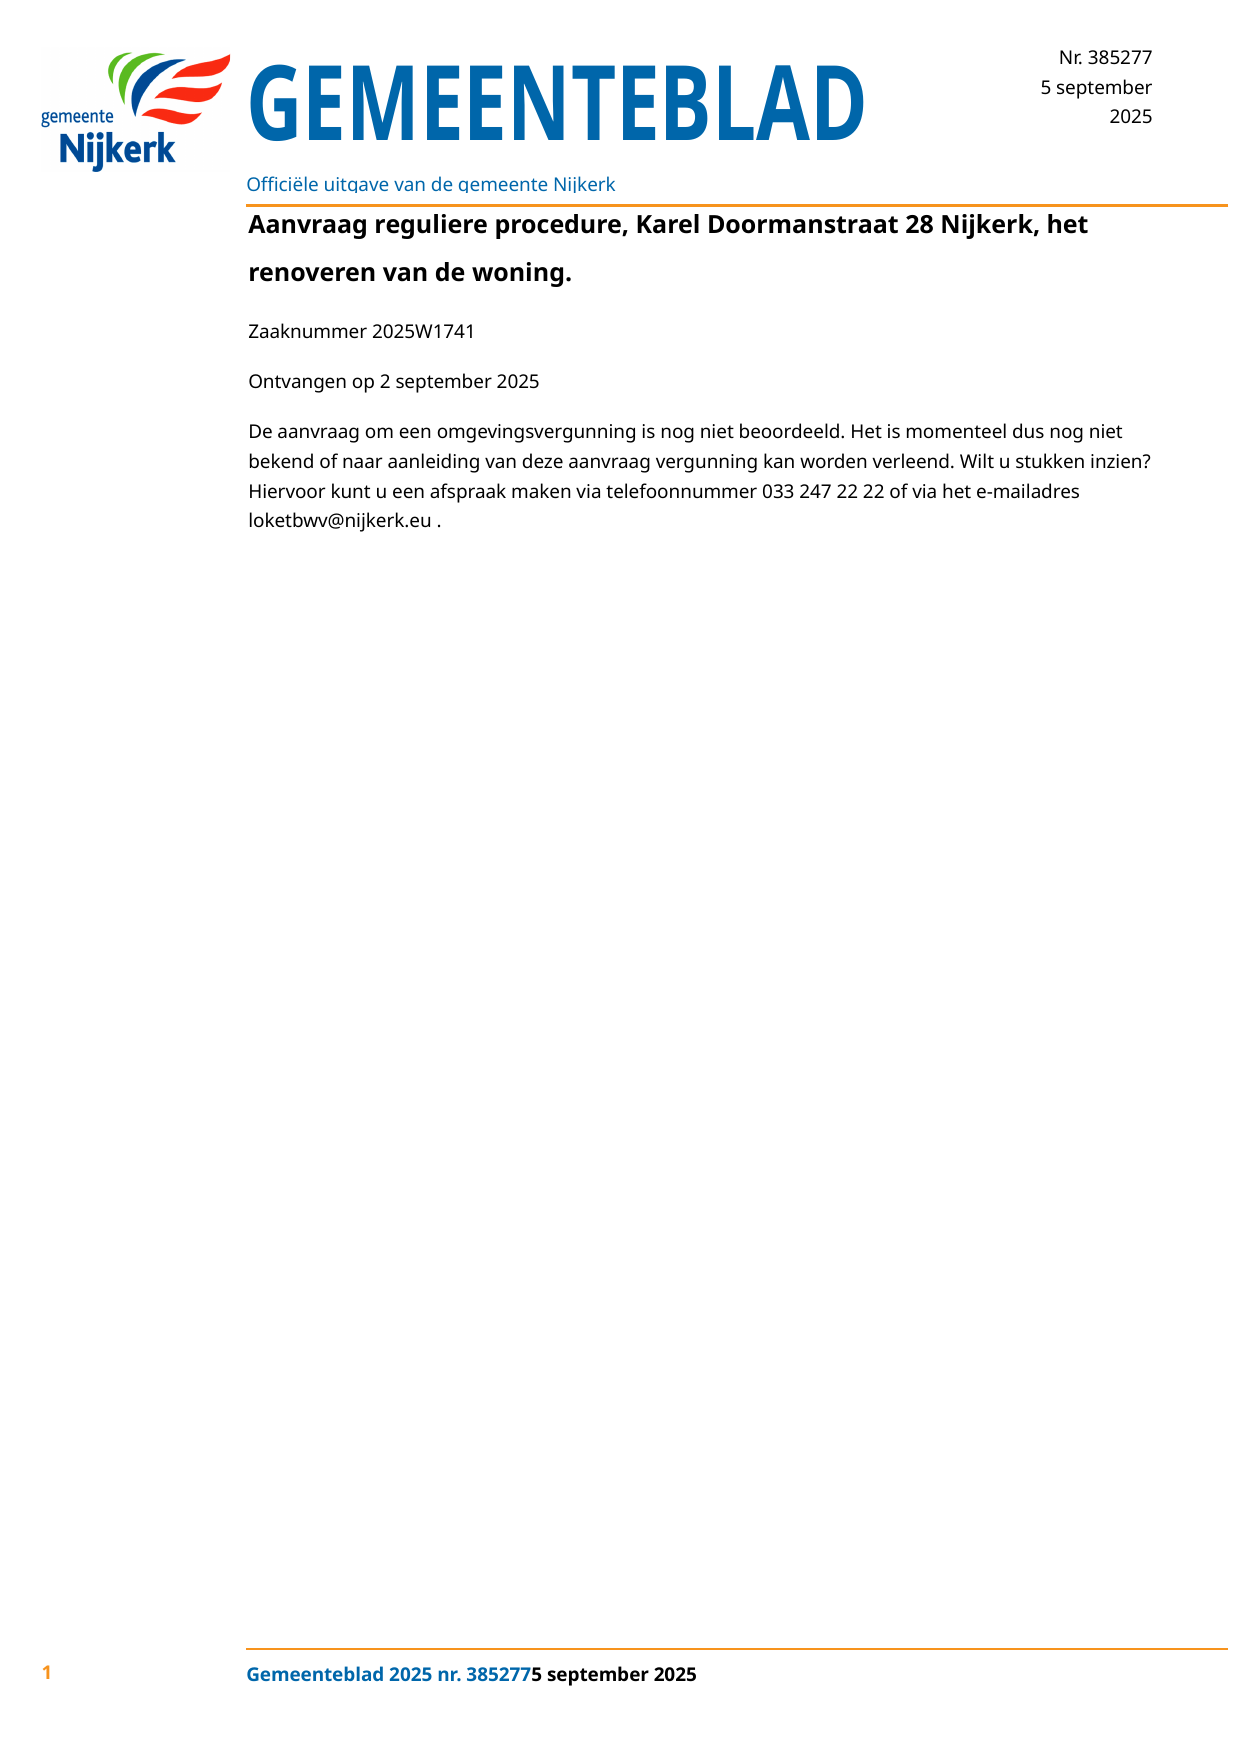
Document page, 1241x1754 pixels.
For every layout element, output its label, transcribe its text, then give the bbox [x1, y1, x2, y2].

text Ontvangen op 2 september 2025 [248, 368, 1152, 394]
text Zaaknummer 2025W1741 [248, 318, 1152, 344]
text De aanvraag om een omgevingsvergunning is nog niet beoordeeld. Het is momenteel dus nog niet bekend of naar aanleiding van deze aanvraag vergunning kan worden verleend. Wilt u stukken inzien? Hiervoor kunt u een afspraak maken via telefoonnummer 033 247 22 22 of via het e-mailadres loketbwv@nijkerk.eu . [248, 419, 1152, 533]
picture [41, 47, 231, 172]
text Aanvraag reguliere procedure, Karel Doormanstraat 28 Nijkerk, het renoveren van de woning. [248, 207, 1152, 288]
